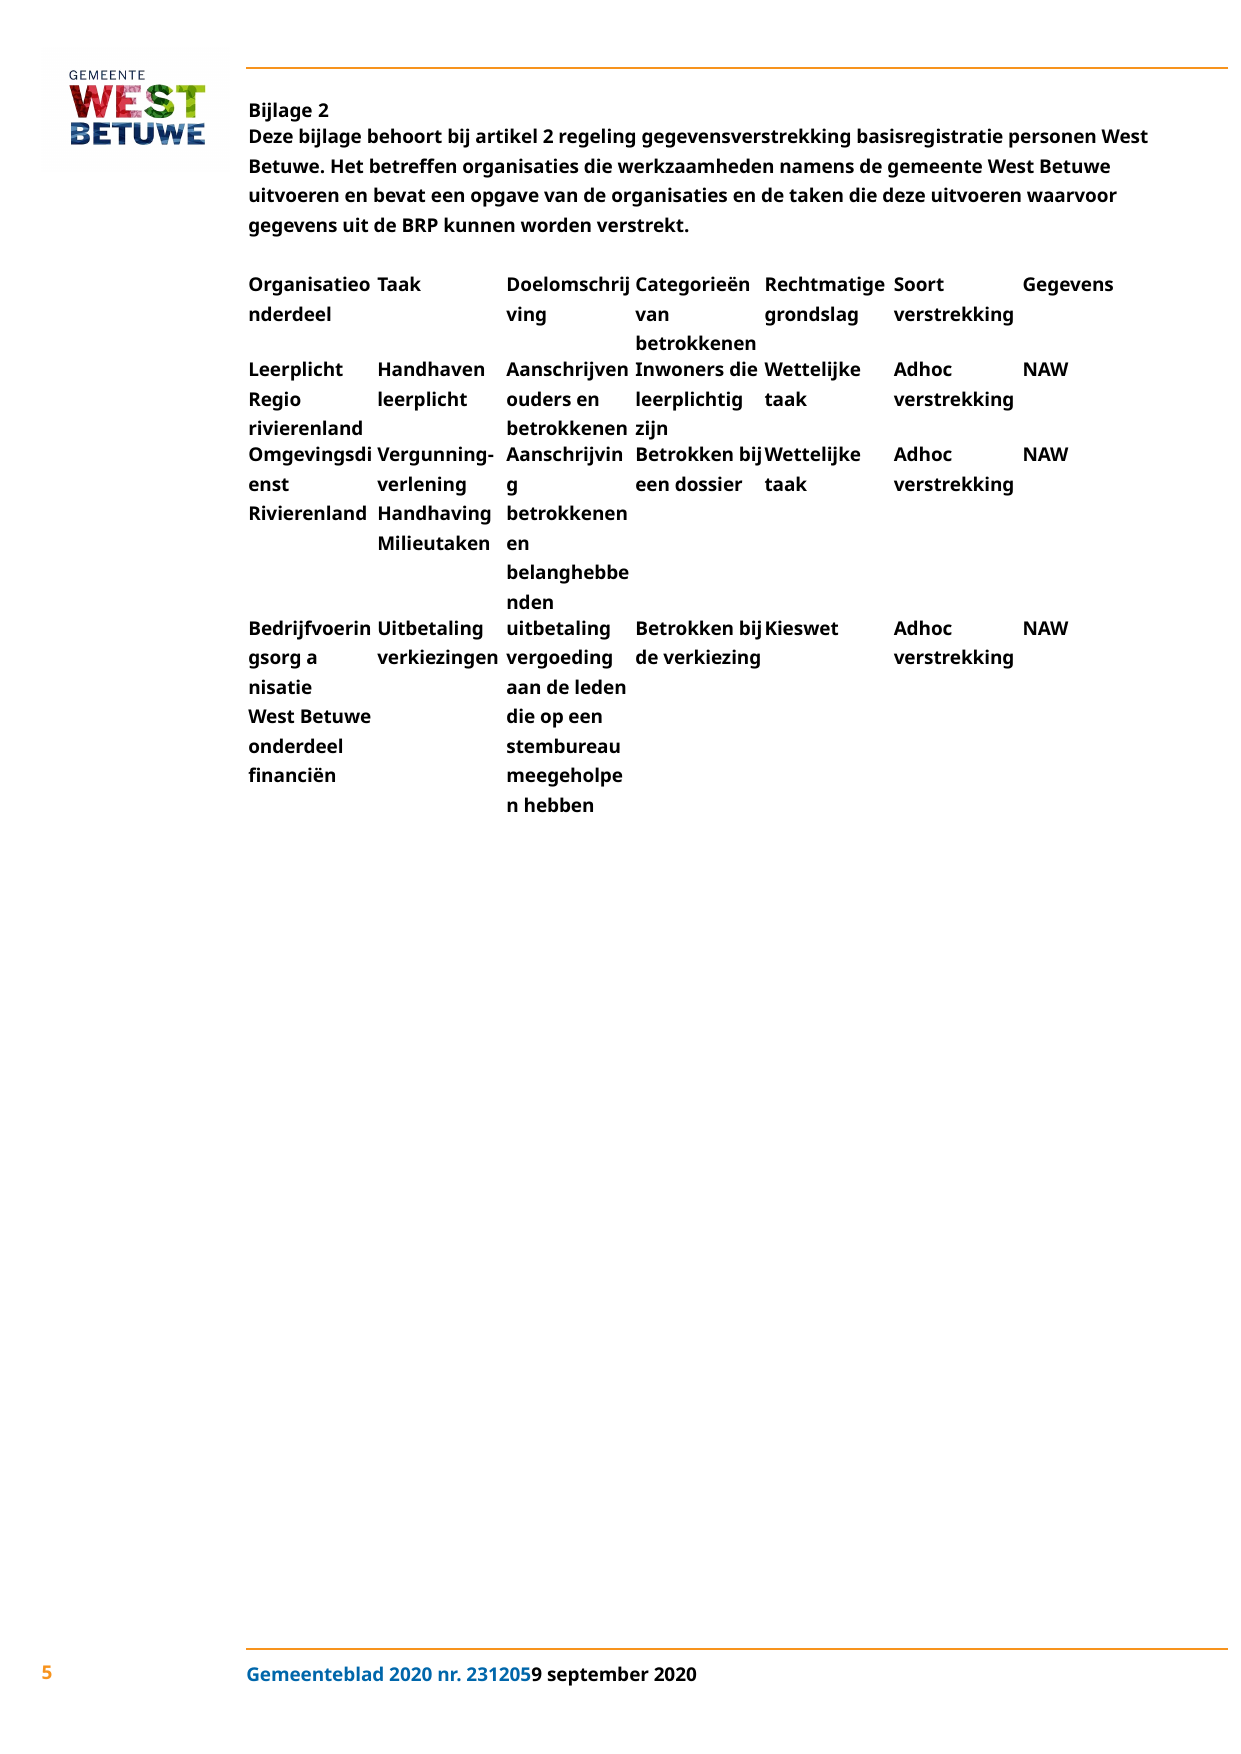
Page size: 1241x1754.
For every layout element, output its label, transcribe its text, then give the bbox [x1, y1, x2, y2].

table_cell Adhoc verstrekking [894, 441, 1022, 615]
table_cell Uitbetaling verkiezingen [377, 615, 506, 818]
table_cell uitbetaling vergoeding aan de leden die op een stembureau meegeholpen hebben [506, 615, 635, 818]
table_header Categorieën van betrokkenen [635, 271, 764, 356]
table_cell Betrokken bij een dossier [635, 441, 764, 615]
table_cell Bedrijfvoeringsorg a nisatie West Betuwe onderdeel financiën [248, 615, 377, 818]
table_cell NAW [1023, 356, 1152, 441]
table_cell Vergunning- verlening Handhaving Milieutaken [377, 441, 506, 615]
table_cell Adhoc verstrekking [894, 356, 1022, 441]
text Deze bijlage behoort bij artikel 2 regeling gegevensverstrekking basisregistratie personen West Betuwe. Het betreffen organisaties die werkzaamheden namens de gemeente West Betuwe uitvoeren en bevat een opgave van de organisaties en de taken die deze uitvoeren waarvoor gegevens uit de BRP kunnen worden verstrekt. [248, 123, 1152, 238]
table_header Doelomschrijving [506, 271, 635, 356]
table_cell Wettelijke taak [764, 356, 893, 441]
table_header Soort verstrekking [894, 271, 1022, 356]
table_cell Adhoc verstrekking [894, 615, 1022, 818]
table_cell NAW [1023, 441, 1152, 615]
table_cell Aanschrijven ouders en betrokkenen [506, 356, 635, 441]
table_cell Inwoners die leerplichtig zijn [635, 356, 764, 441]
table_header Gegevens [1023, 271, 1152, 356]
table_cell NAW [1023, 615, 1152, 818]
table_cell Omgevingsdienst Rivierenland [248, 441, 377, 615]
table_cell Leerplicht Regio rivierenland [248, 356, 377, 441]
table_cell Kieswet [764, 615, 893, 818]
table_header Organisatieonderdeel [248, 271, 377, 356]
table_header Taak [377, 271, 506, 356]
table_cell Wettelijke taak [764, 441, 893, 615]
table_cell Handhaven leerplicht [377, 356, 506, 441]
table_cell Aanschrijving betrokkenen en belanghebbenden [506, 441, 635, 615]
table_cell Betrokken bij de verkiezing [635, 615, 764, 818]
text Bijlage 2 [248, 95, 1152, 123]
picture [41, 47, 231, 172]
table_header Rechtmatige grondslag [764, 271, 893, 356]
